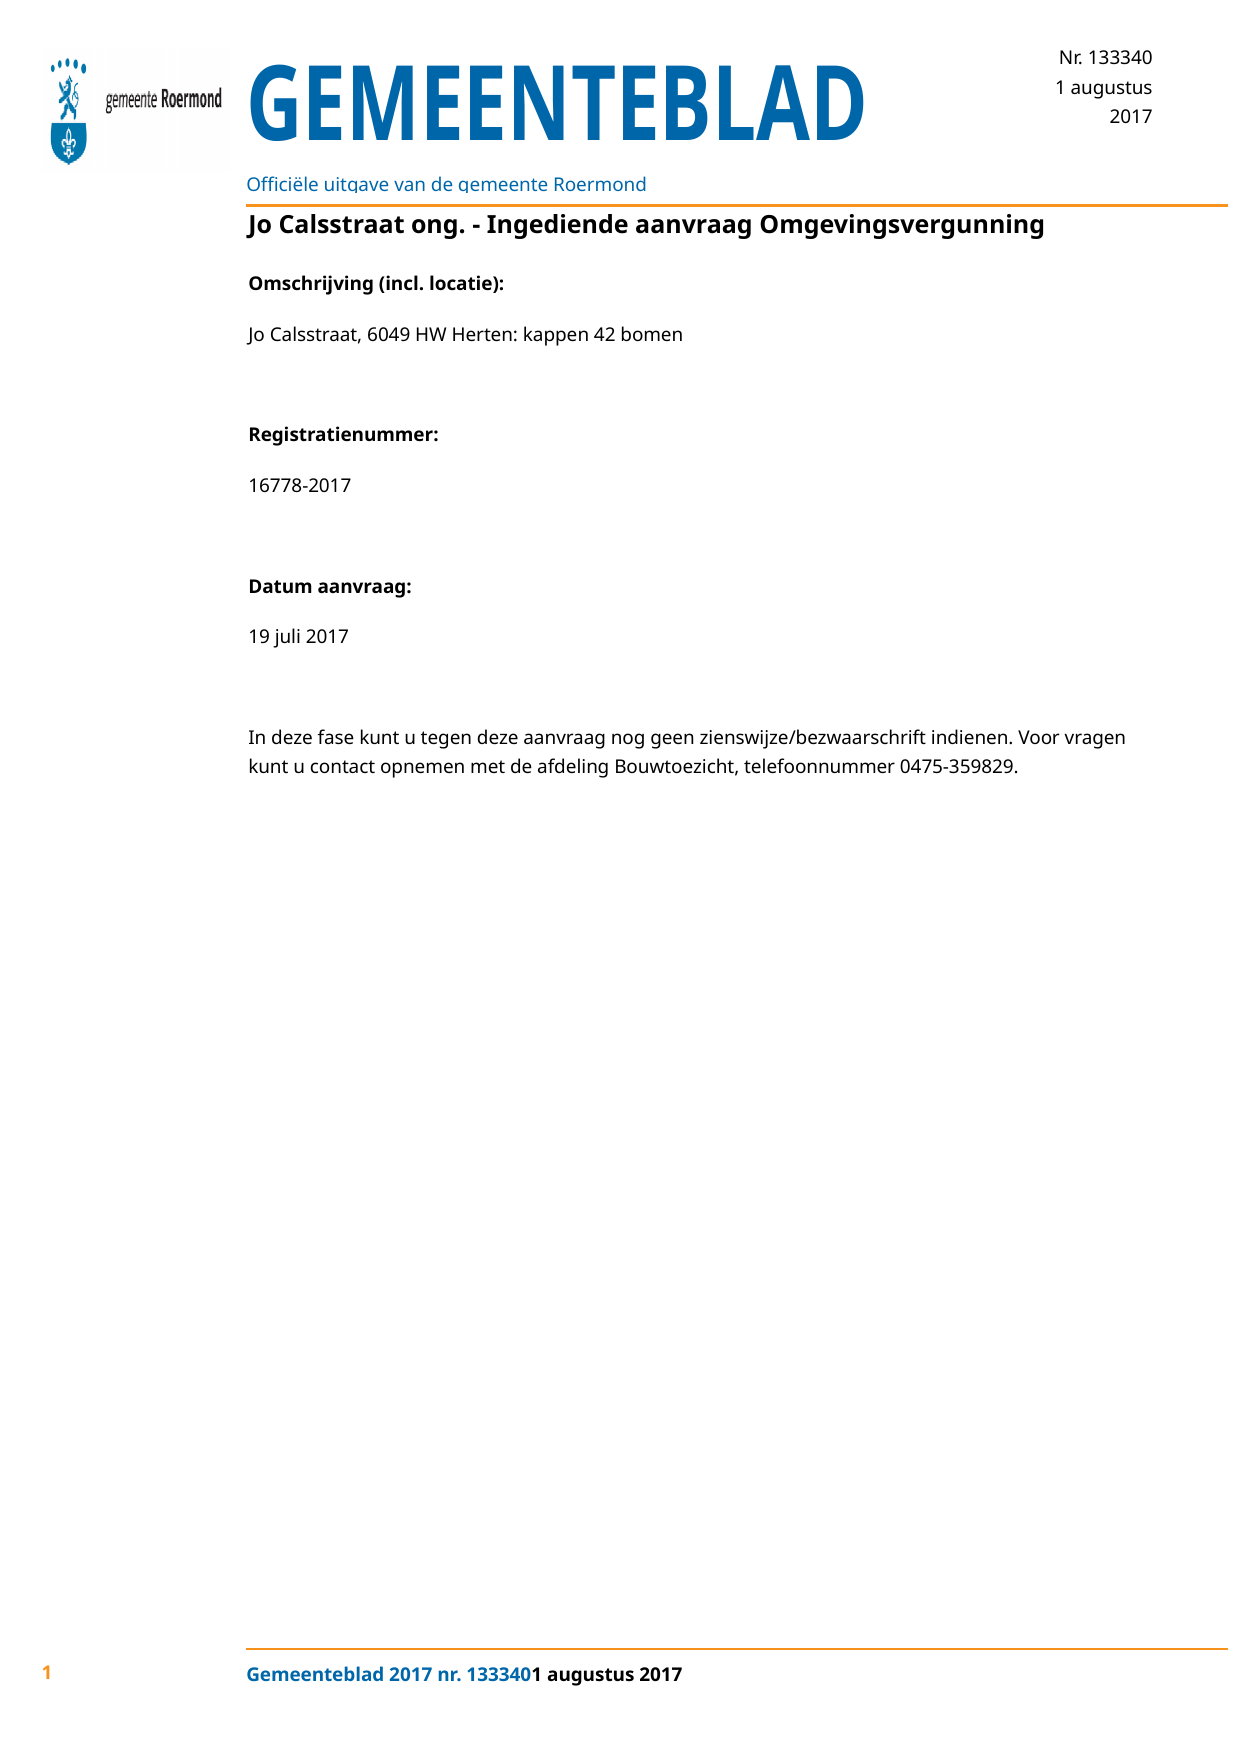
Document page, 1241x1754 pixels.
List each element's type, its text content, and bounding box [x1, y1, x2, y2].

text Datum aanvraag: [248, 573, 1152, 598]
text Jo Calsstraat ong. - Ingediende aanvraag Omgevingsvergunning [248, 207, 1152, 241]
picture [41, 47, 231, 172]
text Omschrijving (incl. locatie): [248, 270, 1152, 296]
text In deze fase kunt u tegen deze aanvraag nog geen zienswijze/bezwaarschrift indienen. Voor vragen kunt u contact opnemen met de afdeling Bouwtoezicht, telefoonnummer 0475-359829. [248, 724, 1152, 779]
text Registratienummer: [248, 422, 1152, 447]
text 19 juli 2017 [248, 623, 1152, 649]
text Jo Calsstraat, 6049 HW Herten: kappen 42 bomen [248, 321, 1152, 346]
text 16778-2017 [248, 472, 1152, 498]
